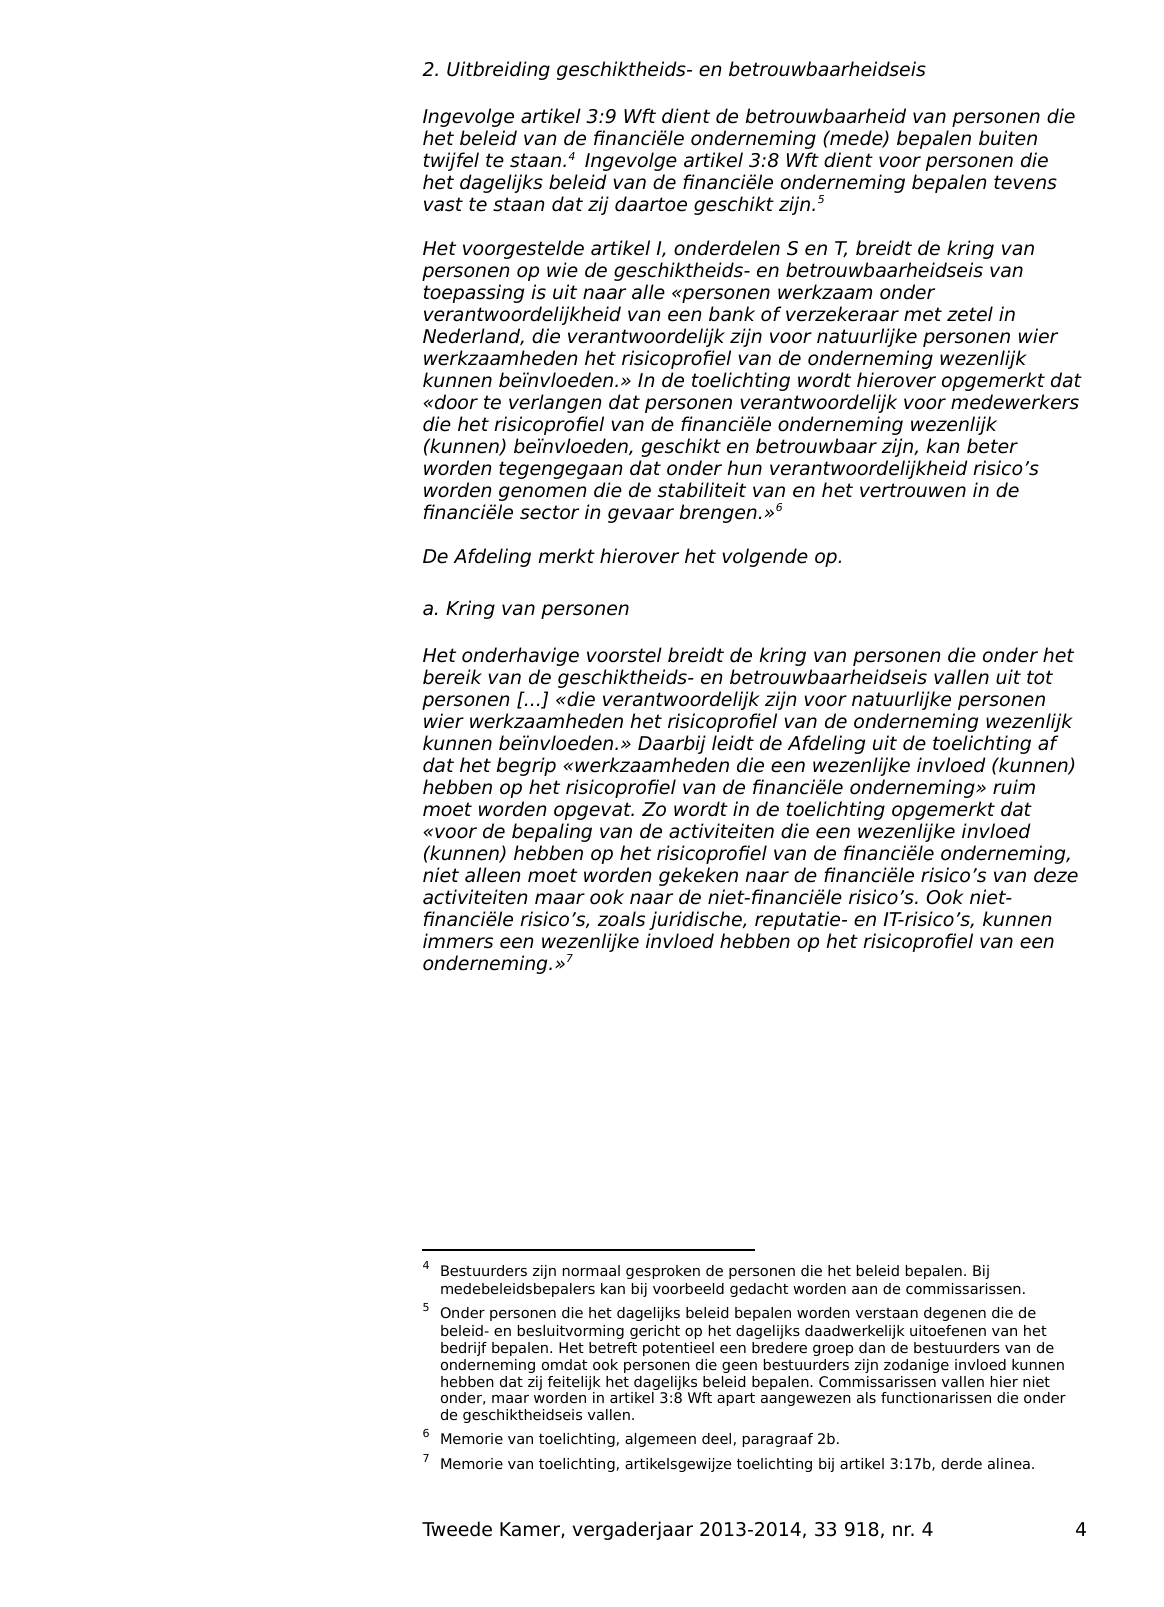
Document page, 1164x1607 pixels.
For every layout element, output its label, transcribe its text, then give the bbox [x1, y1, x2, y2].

text Memorie van toelichting, algemeen deel, paragraaf 2b. [422, 1427, 1087, 1449]
text Memorie van toelichting, artikelsgewijze toelichting bij artikel 3:17b, derde alinea. [422, 1452, 1087, 1474]
text Bestuurders zijn normaal gesproken de personen die het beleid bepalen. Bij medebeleidsbepalers kan bij voorbeeld gedacht worden aan de commissarissen. [422, 1259, 1087, 1298]
text De Afdeling merkt hierover het volgende op. [422, 546, 1087, 568]
text Ingevolge artikel 3:9 Wft dient de betrouwbaarheid van personen die het beleid van de financiële onderneming (mede) bepalen buiten twijfel te staan. Ingevolge artikel 3:8 Wft dient voor personen die het dagelijks beleid van de financiële onderneming bepalen tevens vast te staan dat zij daartoe geschikt zijn. [422, 106, 1087, 216]
subtitle 2. Uitbreiding geschiktheids- en betrouwbaarheidseis [422, 59, 1087, 81]
text Onder personen die het dagelijks beleid bepalen worden verstaan degenen die de beleid- en besluitvorming gericht op het dagelijks daadwerkelijk uitoefenen van het bedrijf bepalen. Het betreft potentieel een bredere groep dan de bestuurders van de onderneming omdat ook personen die geen bestuurders zijn zodanige invloed kunnen hebben dat zij feitelijk het dagelijks beleid bepalen. Commissarissen vallen hier niet onder, maar worden in artikel 3:8 Wft apart aangewezen als functionarissen die onder de geschiktheidseis vallen. [422, 1301, 1087, 1424]
text Het voorgestelde artikel I, onderdelen S en T, breidt de kring van personen op wie de geschiktheids- en betrouwbaarheidseis van toepassing is uit naar alle «personen werkzaam onder verantwoordelijkheid van een bank of verzekeraar met zetel in Nederland, die verantwoordelijk zijn voor natuurlijke personen wier werkzaamheden het risicoprofiel van de onderneming wezenlijk kunnen beïnvloeden.» In de toelichting wordt hierover opgemerkt dat «door te verlangen dat personen verantwoordelijk voor medewerkers die het risicoprofiel van de financiële onderneming wezenlijk (kunnen) beïnvloeden, geschikt en betrouwbaar zijn, kan beter worden tegengegaan dat onder hun verantwoordelijkheid risico’s worden genomen die de stabiliteit van en het vertrouwen in de financiële sector in gevaar brengen.» [422, 238, 1087, 524]
subtitle a. Kring van personen [422, 598, 1087, 620]
text Het onderhavige voorstel breidt de kring van personen die onder het bereik van de geschiktheids- en betrouwbaarheidseis vallen uit tot personen [...] «die verantwoordelijk zijn voor natuurlijke personen wier werkzaamheden het risicoprofiel van de onderneming wezenlijk kunnen beïnvloeden.» Daarbij leidt de Afdeling uit de toelichting af dat het begrip «werkzaamheden die een wezenlijke invloed (kunnen) hebben op het risicoprofiel van de financiële onderneming» ruim moet worden opgevat. Zo wordt in de toelichting opgemerkt dat «voor de bepaling van de activiteiten die een wezenlijke invloed (kunnen) hebben op het risicoprofiel van de financiële onderneming, niet alleen moet worden gekeken naar de financiële risico’s van deze activiteiten maar ook naar de niet-financiële risico’s. Ook niet-financiële risico’s, zoals juridische, reputatie- en IT-risico’s, kunnen immers een wezenlijke invloed hebben op het risicoprofiel van een onderneming.» [422, 645, 1087, 975]
